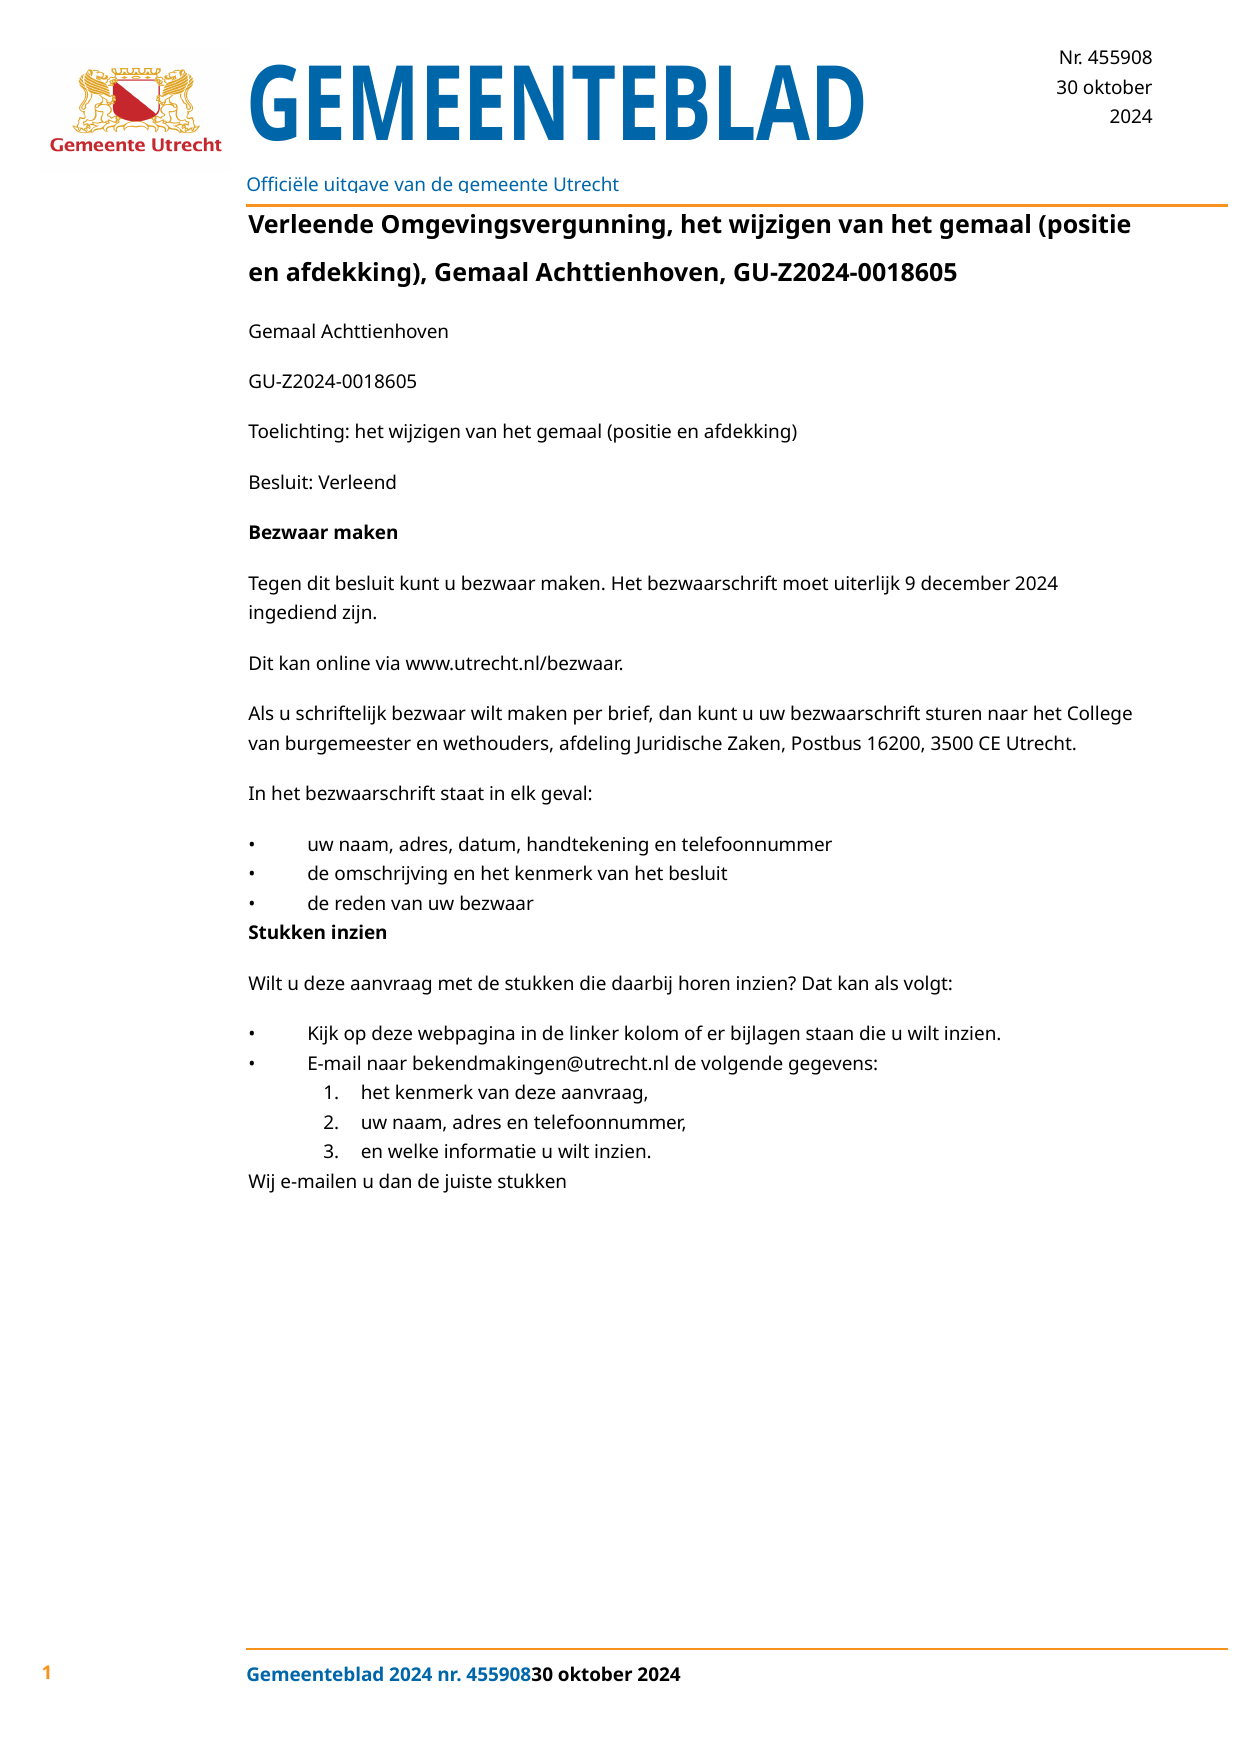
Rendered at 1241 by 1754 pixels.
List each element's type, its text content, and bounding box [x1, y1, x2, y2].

list E-mail naar bekendmakingen@utrecht.nl de volgende gegevens: [248, 1050, 1152, 1076]
text Dit kan online via www.utrecht.nl/bezwaar. [248, 650, 1152, 676]
text GU-Z2024-0018605 [248, 368, 1152, 394]
text Stukken inzien [248, 919, 1152, 945]
list uw naam, adres en telefoonnummer, [323, 1109, 1152, 1135]
text Wij e-mailen u dan de juiste stukken [248, 1168, 1152, 1194]
text Gemaal Achttienhoven [248, 318, 1152, 344]
picture [41, 47, 231, 172]
text Wilt u deze aanvraag met de stukken die daarbij horen inzien? Dat kan als volgt: [248, 970, 1152, 996]
list de omschrijving en het kenmerk van het besluit [248, 860, 1152, 886]
text Als u schriftelijk bezwaar wilt maken per brief, dan kunt u uw bezwaarschrift sturen naar het College van burgemeester en wethouders, afdeling Juridische Zaken, Postbus 16200, 3500 CE Utrecht. [248, 700, 1152, 756]
list de reden van uw bezwaar [248, 890, 1152, 916]
list het kenmerk van deze aanvraag, [323, 1079, 1152, 1105]
text In het bezwaarschrift staat in elk geval: [248, 780, 1152, 806]
list uw naam, adres, datum, handtekening en telefoonnummer [248, 831, 1152, 857]
text Besluit: Verleend [248, 469, 1152, 495]
text Bezwaar maken [248, 519, 1152, 545]
list Kijk op deze webpagina in de linker kolom of er bijlagen staan die u wilt inzien. [248, 1020, 1152, 1046]
text Toelichting: het wijzigen van het gemaal (positie en afdekking) [248, 419, 1152, 444]
list en welke informatie u wilt inzien. [323, 1139, 1152, 1164]
text Verleende Omgevingsvergunning, het wijzigen van het gemaal (positie en afdekking), Gemaal Achttienhoven, GU-Z2024-0018605 [248, 207, 1152, 288]
text Tegen dit besluit kunt u bezwaar maken. Het bezwaarschrift moet uiterlijk 9 december 2024 ingediend zijn. [248, 570, 1152, 625]
